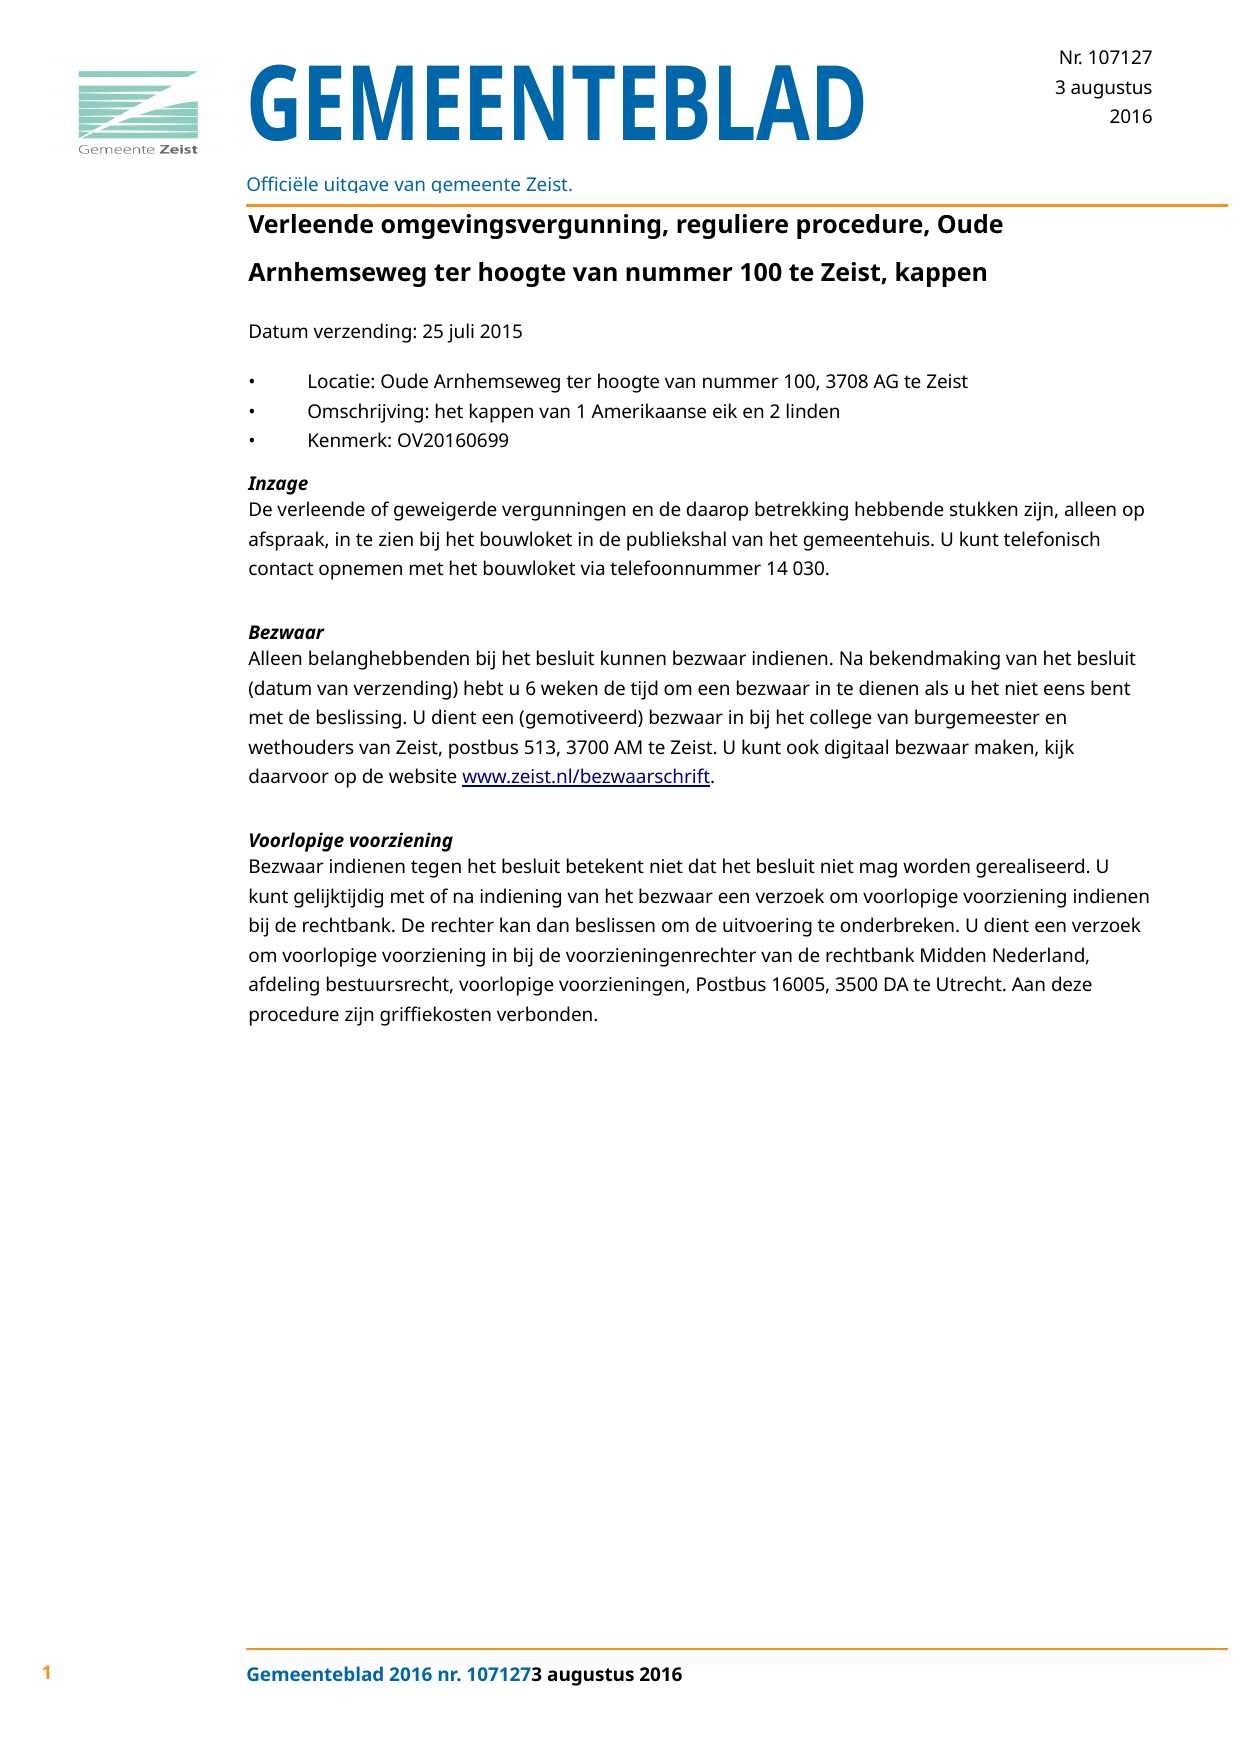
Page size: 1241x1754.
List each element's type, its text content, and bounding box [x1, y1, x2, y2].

picture [41, 47, 231, 172]
text Inzage [248, 471, 1152, 496]
text De verleende of geweigerde vergunningen en de daarop betrekking hebbende stukken zijn, alleen op afspraak, in te zien bij het bouwloket in de publiekshal van het gemeentehuis. U kunt telefonisch contact opnemen met het bouwloket via telefoonnummer 14 030. [248, 496, 1152, 581]
text Alleen belanghebbenden bij het besluit kunnen bezwaar indienen. Na bekendmaking van het besluit (datum van verzending) hebt u 6 weken de tijd om een bezwaar in te dienen als u het niet eens bent met de beslissing. U dient een (gemotiveerd) bezwaar in bij het college van burgemeester en wethouders van Zeist, postbus 513, 3700 AM te Zeist. U kunt ook digitaal bezwaar maken, kijk daarvoor op de website www.zeist.nl/bezwaarschrift. [248, 645, 1152, 789]
text Bezwaar [248, 619, 1152, 645]
list Locatie: Oude Arnhemseweg ter hoogte van nummer 100, 3708 AG te Zeist [248, 368, 1152, 394]
text Bezwaar indienen tegen het besluit betekent niet dat het besluit niet mag worden gerealiseerd. U kunt gelijktijdig met of na indiening van het bezwaar een verzoek om voorlopige voorziening indienen bij de rechtbank. De rechter kan dan beslissen om de uitvoering te onderbreken. U dient een verzoek om voorlopige voorziening in bij de voorzieningenrechter van de rechtbank Midden Nederland, afdeling bestuursrecht, voorlopige voorzieningen, Postbus 16005, 3500 DA te Utrecht. Aan deze procedure zijn griffiekosten verbonden. [248, 853, 1152, 1027]
text Datum verzending: 25 juli 2015 [248, 318, 1152, 344]
text Voorlopige voorziening [248, 827, 1152, 853]
text Verleende omgevingsvergunning, reguliere procedure, Oude Arnhemseweg ter hoogte van nummer 100 te Zeist, kappen [248, 207, 1152, 288]
list Omschrijving: het kappen van 1 Amerikaanse eik en 2 linden [248, 398, 1152, 424]
list Kenmerk: OV20160699 [248, 427, 1152, 453]
